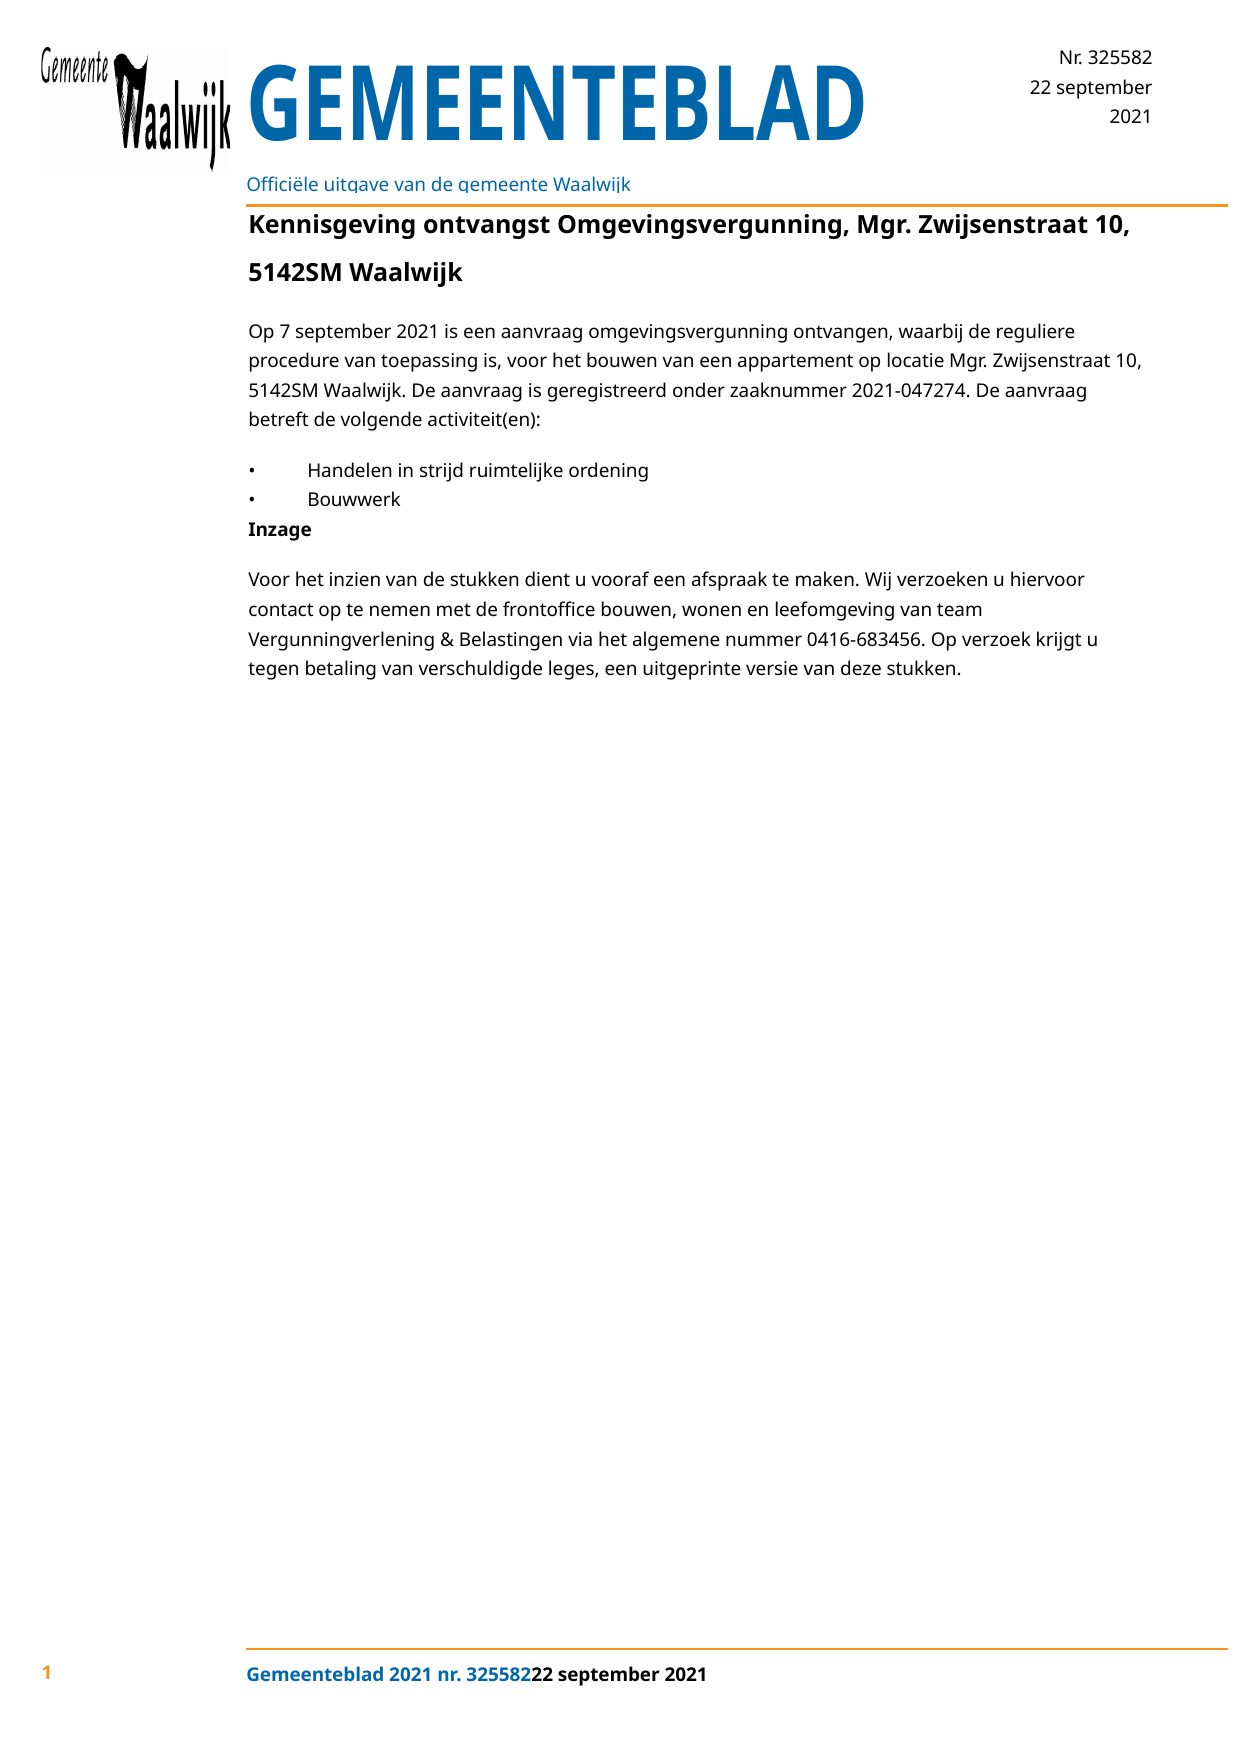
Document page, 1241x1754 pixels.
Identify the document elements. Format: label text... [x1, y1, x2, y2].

text Kennisgeving ontvangst Omgevingsvergunning, Mgr. Zwijsenstraat 10, 5142SM Waalwijk [248, 207, 1152, 288]
text Inzage [248, 516, 1152, 542]
list Handelen in strijd ruimtelijke ordening [248, 457, 1152, 483]
text Voor het inzien van de stukken dient u vooraf een afspraak te maken. Wij verzoeken u hiervoor contact op te nemen met de frontoffice bouwen, wonen en leefomgeving van team Vergunningverlening & Belastingen via het algemene nummer 0416-683456. Op verzoek krijgt u tegen betaling van verschuldigde leges, een uitgeprinte versie van deze stukken. [248, 567, 1152, 681]
text Op 7 september 2021 is een aanvraag omgevingsvergunning ontvangen, waarbij de reguliere procedure van toepassing is, voor het bouwen van een appartement op locatie Mgr. Zwijsenstraat 10, 5142SM Waalwijk. De aanvraag is geregistreerd onder zaaknummer 2021-047274. De aanvraag betreft de volgende activiteit(en): [248, 318, 1152, 432]
list Bouwwerk [248, 487, 1152, 512]
picture [41, 47, 231, 172]
